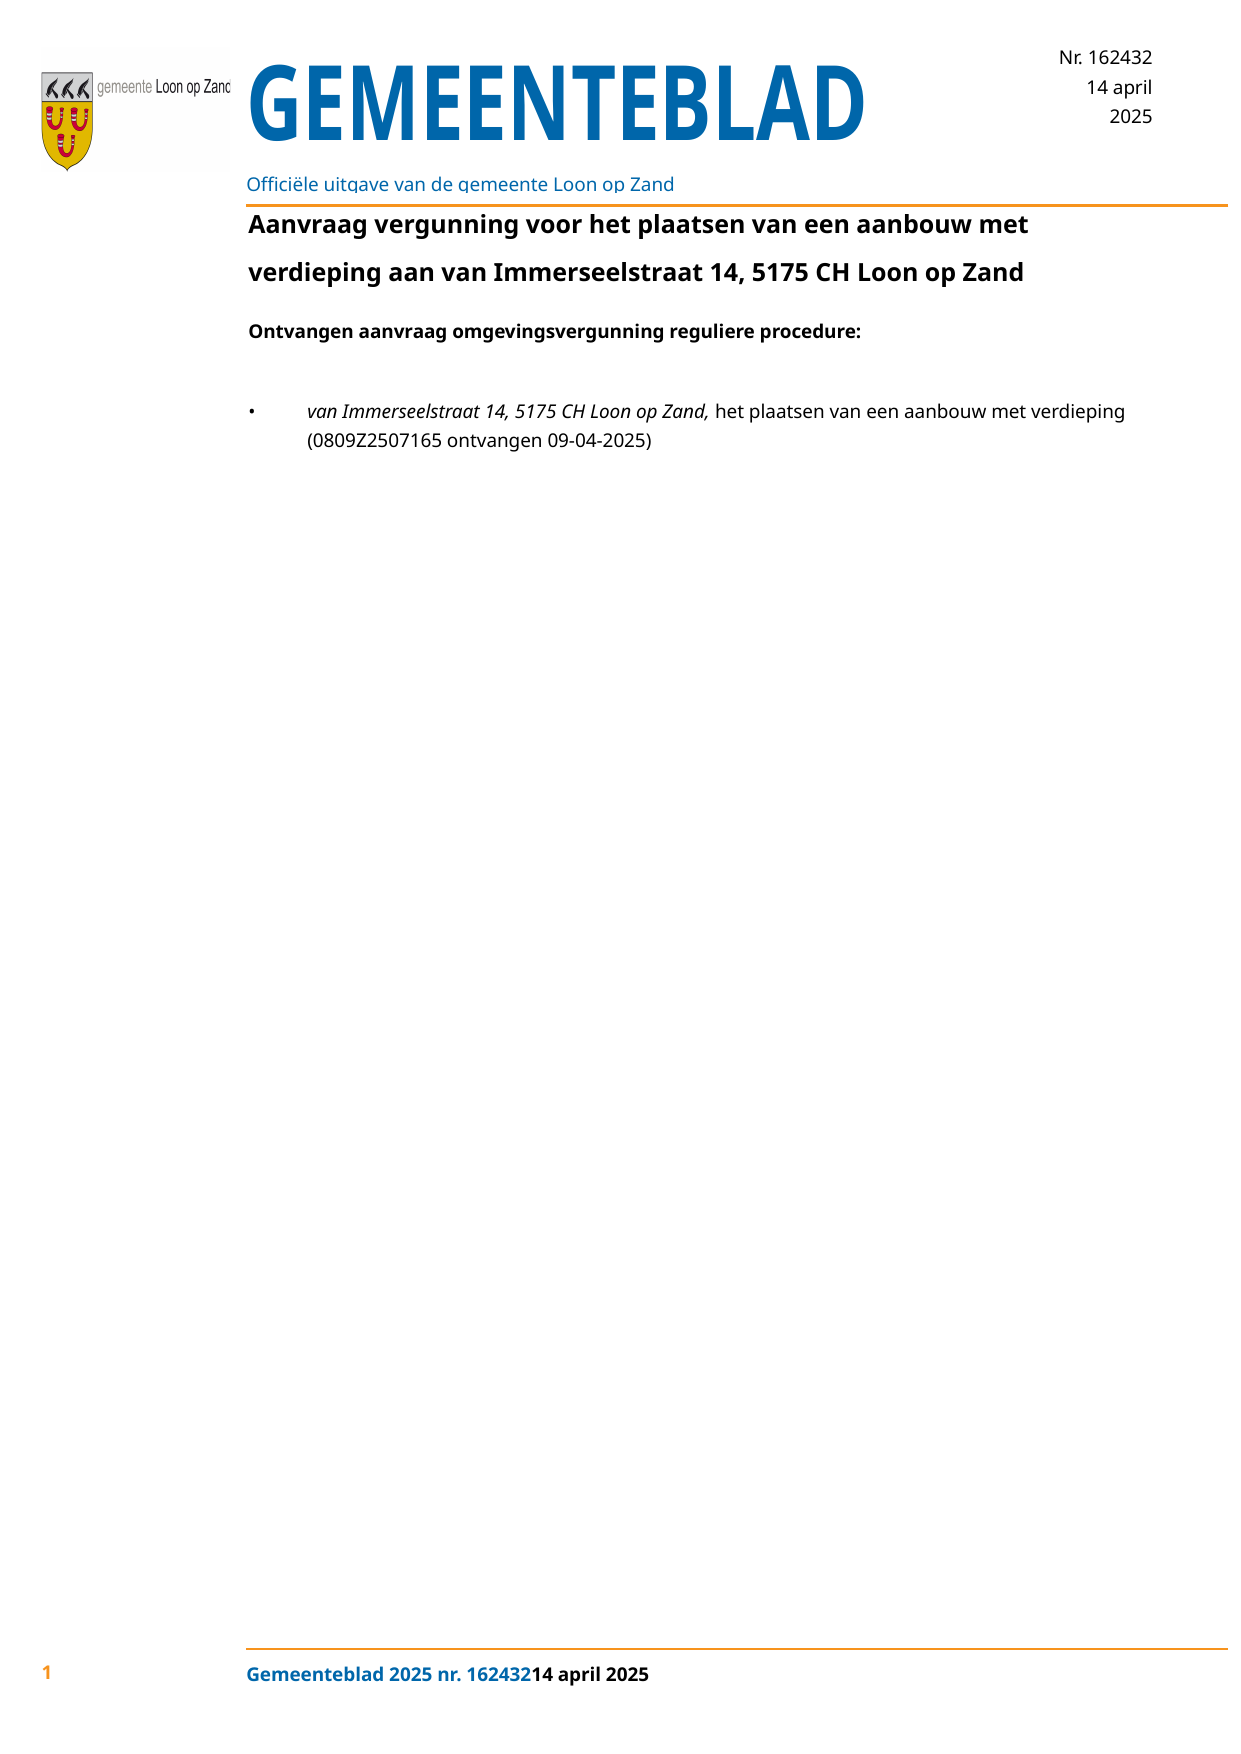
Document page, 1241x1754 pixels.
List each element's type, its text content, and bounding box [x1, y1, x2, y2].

list van Immerseelstraat 14, 5175 CH Loon op Zand, het plaatsen van een aanbouw met verdieping (0809Z2507165 ontvangen 09-04-2025) [248, 398, 1152, 453]
picture [41, 47, 231, 172]
text Aanvraag vergunning voor het plaatsen van een aanbouw met verdieping aan van Immerseelstraat 14, 5175 CH Loon op Zand [248, 207, 1152, 288]
text Ontvangen aanvraag omgevingsvergunning reguliere procedure: [248, 318, 1152, 344]
